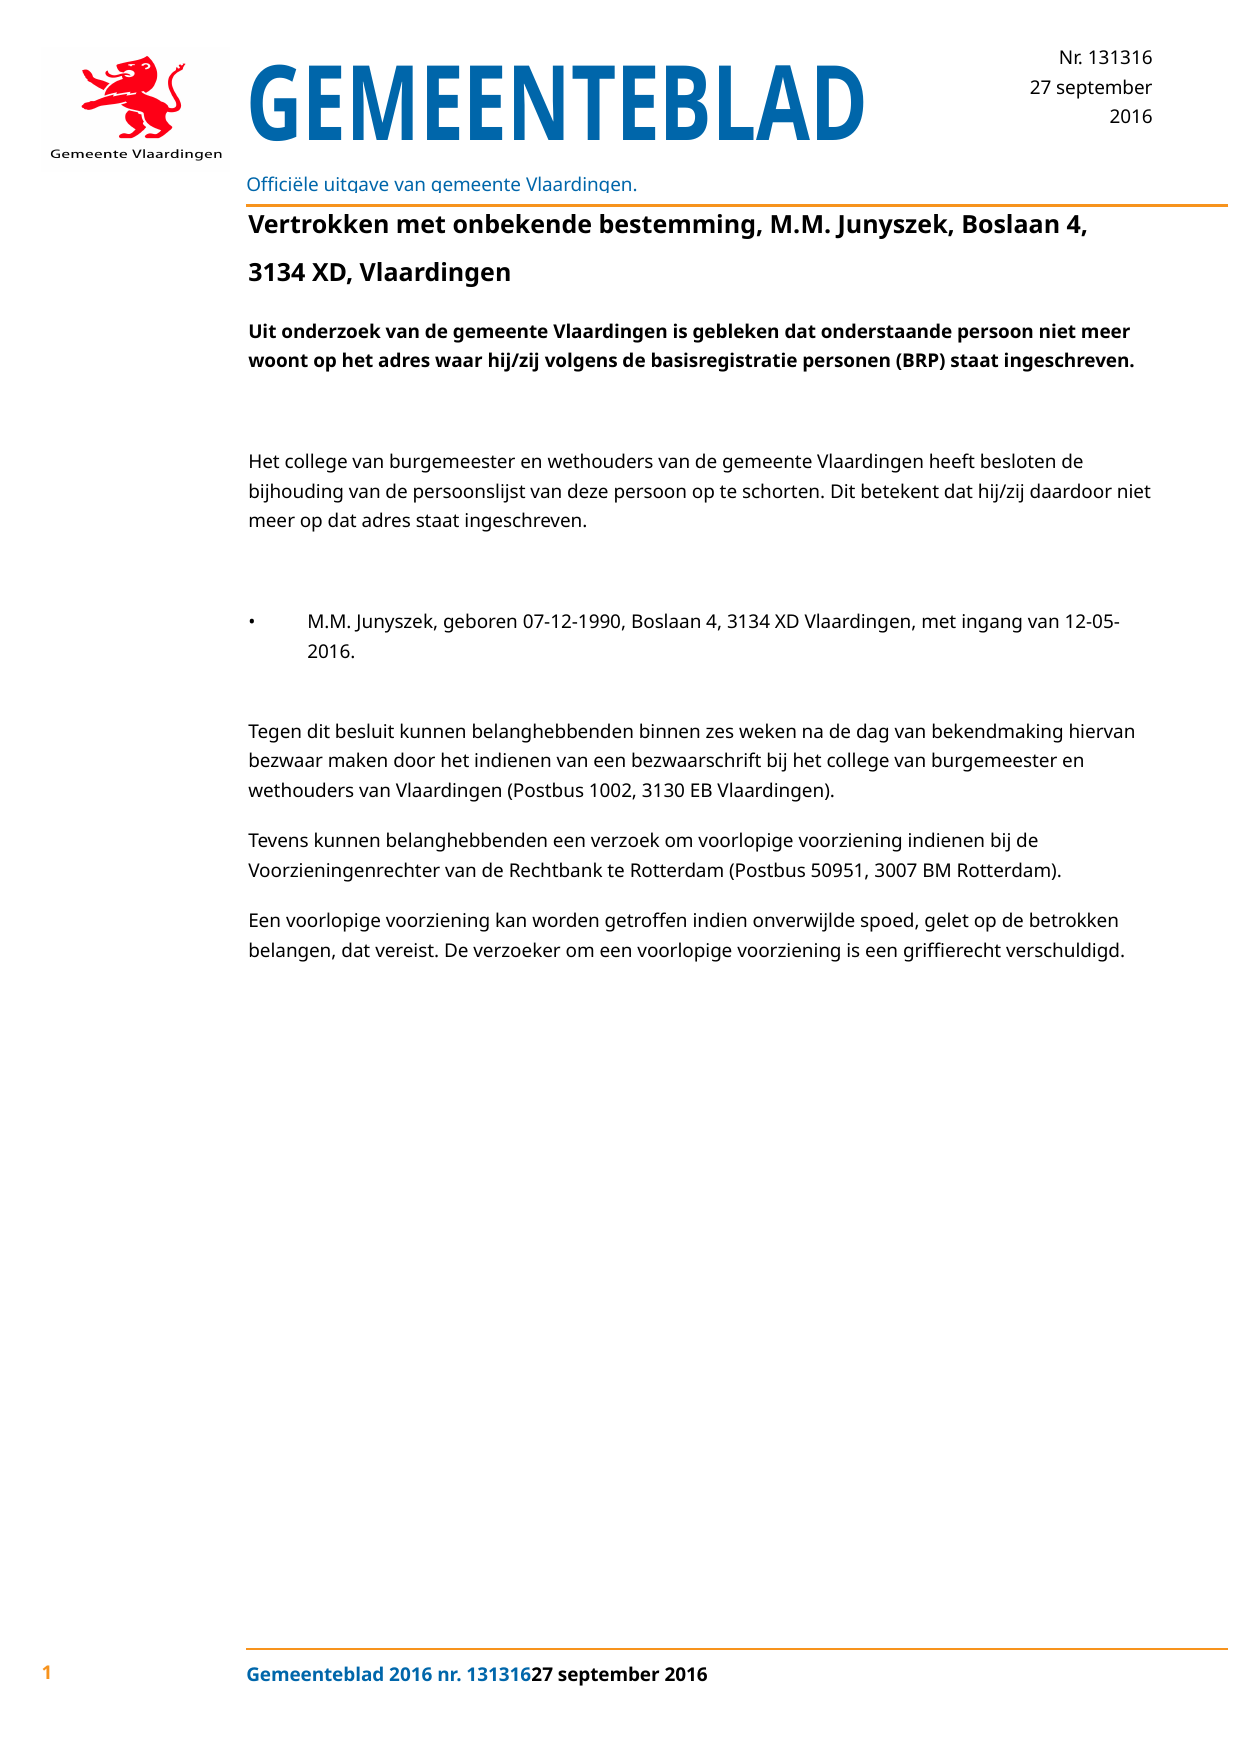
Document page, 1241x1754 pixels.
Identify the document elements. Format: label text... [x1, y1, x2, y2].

text Uit onderzoek van de gemeente Vlaardingen is gebleken dat onderstaande persoon niet meer woont op het adres waar hij/zij volgens de basisregistratie personen (BRP) staat ingeschreven. [248, 318, 1152, 373]
text Een voorlopige voorziening kan worden getroffen indien onverwijlde spoed, gelet op de betrokken belangen, dat vereist. De verzoeker om een voorlopige voorziening is een griffierecht verschuldigd. [248, 907, 1152, 963]
picture [41, 47, 231, 172]
text Vertrokken met onbekende bestemming, M.M. Junyszek, Boslaan 4, 3134 XD, Vlaardingen [248, 207, 1152, 288]
text Het college van burgemeester en wethouders van de gemeente Vlaardingen heeft besloten de bijhouding van de persoonslijst van deze persoon op te schorten. Dit betekent dat hij/zij daardoor niet meer op dat adres staat ingeschreven. [248, 448, 1152, 533]
text Tegen dit besluit kunnen belanghebbenden binnen zes weken na de dag van bekendmaking hiervan bezwaar maken door het indienen van een bezwaarschrift bij het college van burgemeester en wethouders van Vlaardingen (Postbus 1002, 3130 EB Vlaardingen). [248, 718, 1152, 803]
text Tevens kunnen belanghebbenden een verzoek om voorlopige voorziening indienen bij de Voorzieningenrechter van de Rechtbank te Rotterdam (Postbus 50951, 3007 BM Rotterdam). [248, 827, 1152, 883]
list M.M. Junyszek, geboren 07-12-1990, Boslaan 4, 3134 XD Vlaardingen, met ingang van 12-05-2016. [248, 608, 1152, 664]
